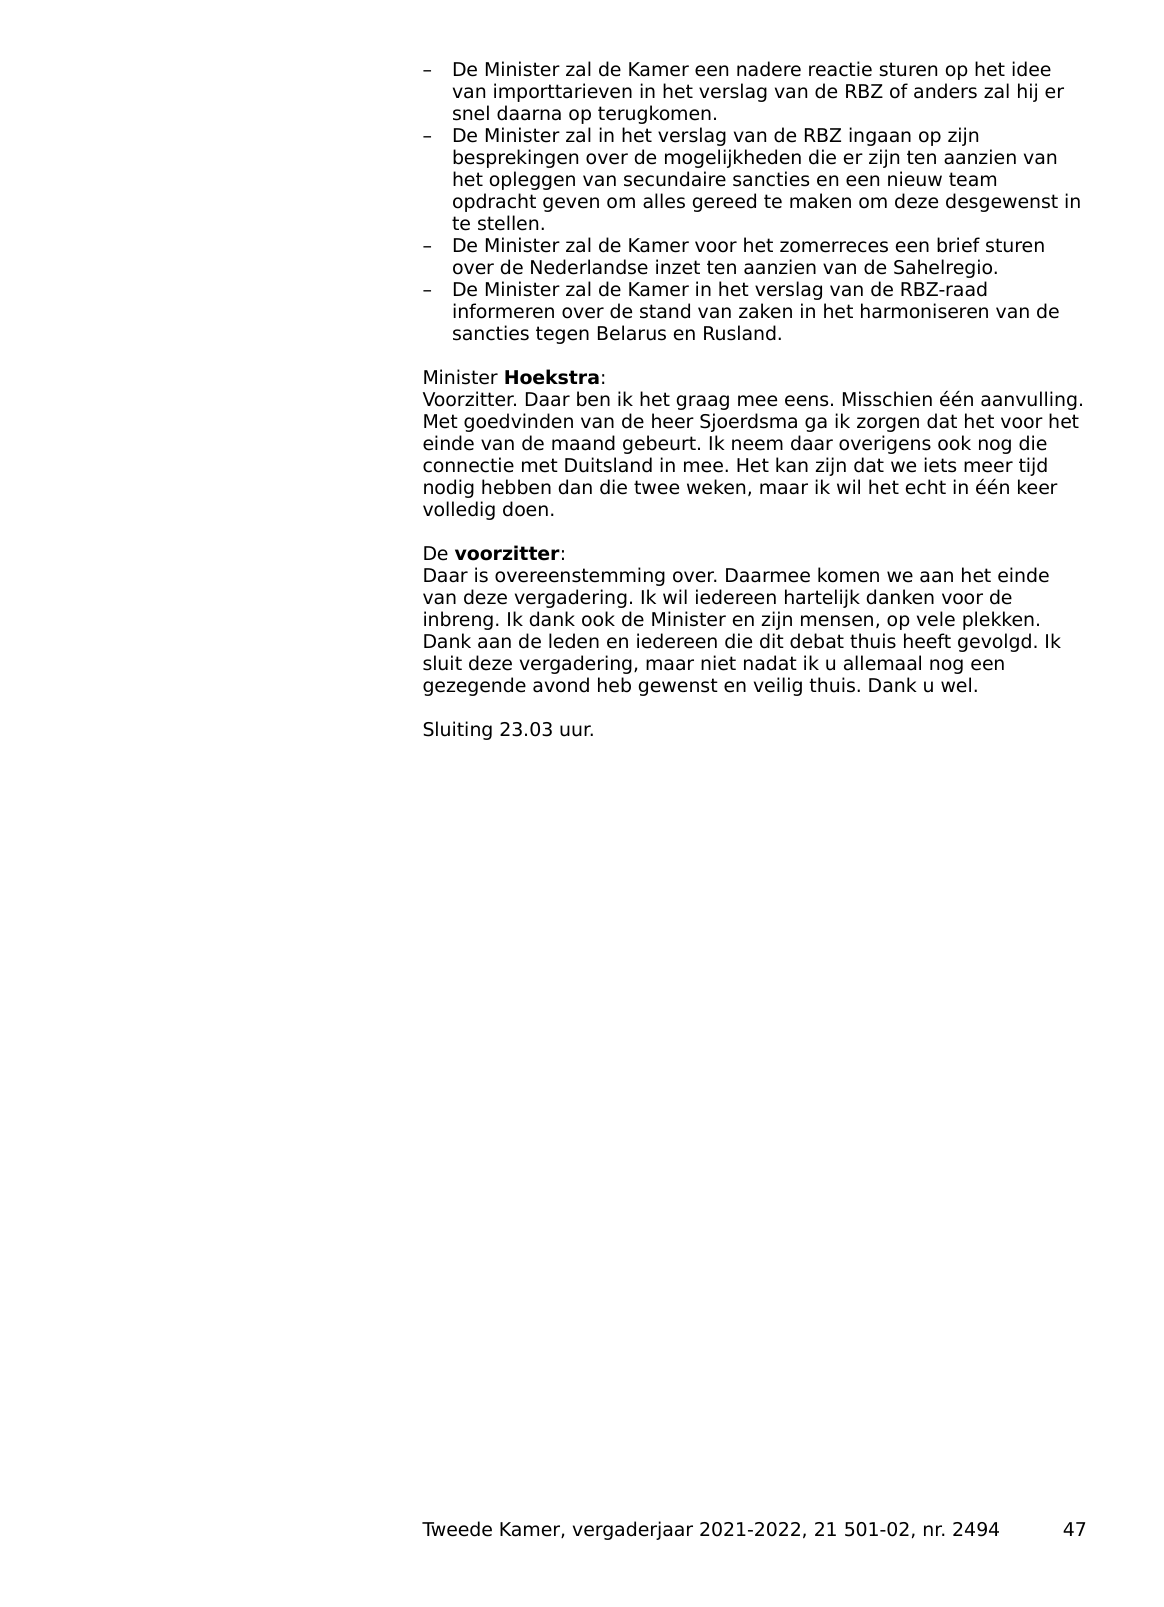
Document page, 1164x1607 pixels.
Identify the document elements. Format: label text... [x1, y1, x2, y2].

text Minister Hoekstra: [422, 367, 1087, 389]
text – De Minister zal de Kamer voor het zomerreces een brief sturen over de Nederlandse inzet ten aanzien van de Sahelregio. [422, 235, 1087, 279]
text Voorzitter. Daar ben ik het graag mee eens. Misschien één aanvulling. Met goedvinden van de heer Sjoerdsma ga ik zorgen dat het voor het einde van de maand gebeurt. Ik neem daar overigens ook nog die connectie met Duitsland in mee. Het kan zijn dat we iets meer tijd nodig hebben dan die twee weken, maar ik wil het echt in één keer volledig doen. [422, 389, 1087, 521]
text – De Minister zal in het verslag van de RBZ ingaan op zijn besprekingen over de mogelijkheden die er zijn ten aanzien van het opleggen van secundaire sancties en een nieuw team opdracht geven om alles gereed te maken om deze desgewenst in te stellen. [422, 125, 1087, 235]
text Daar is overeenstemming over. Daarmee komen we aan het einde van deze vergadering. Ik wil iedereen hartelijk danken voor de inbreng. Ik dank ook de Minister en zijn mensen, op vele plekken. Dank aan de leden en iedereen die dit debat thuis heeft gevolgd. Ik sluit deze vergadering, maar niet nadat ik u allemaal nog een gezegende avond heb gewenst en veilig thuis. Dank u wel. [422, 565, 1087, 697]
text Sluiting 23.03 uur. [422, 719, 1087, 741]
text – De Minister zal de Kamer in het verslag van de RBZ-raad informeren over de stand van zaken in het harmoniseren van de sancties tegen Belarus en Rusland. [422, 279, 1087, 345]
text – De Minister zal de Kamer een nadere reactie sturen op het idee van importtarieven in het verslag van de RBZ of anders zal hij er snel daarna op terugkomen. [422, 59, 1087, 125]
text De voorzitter: [422, 543, 1087, 565]
